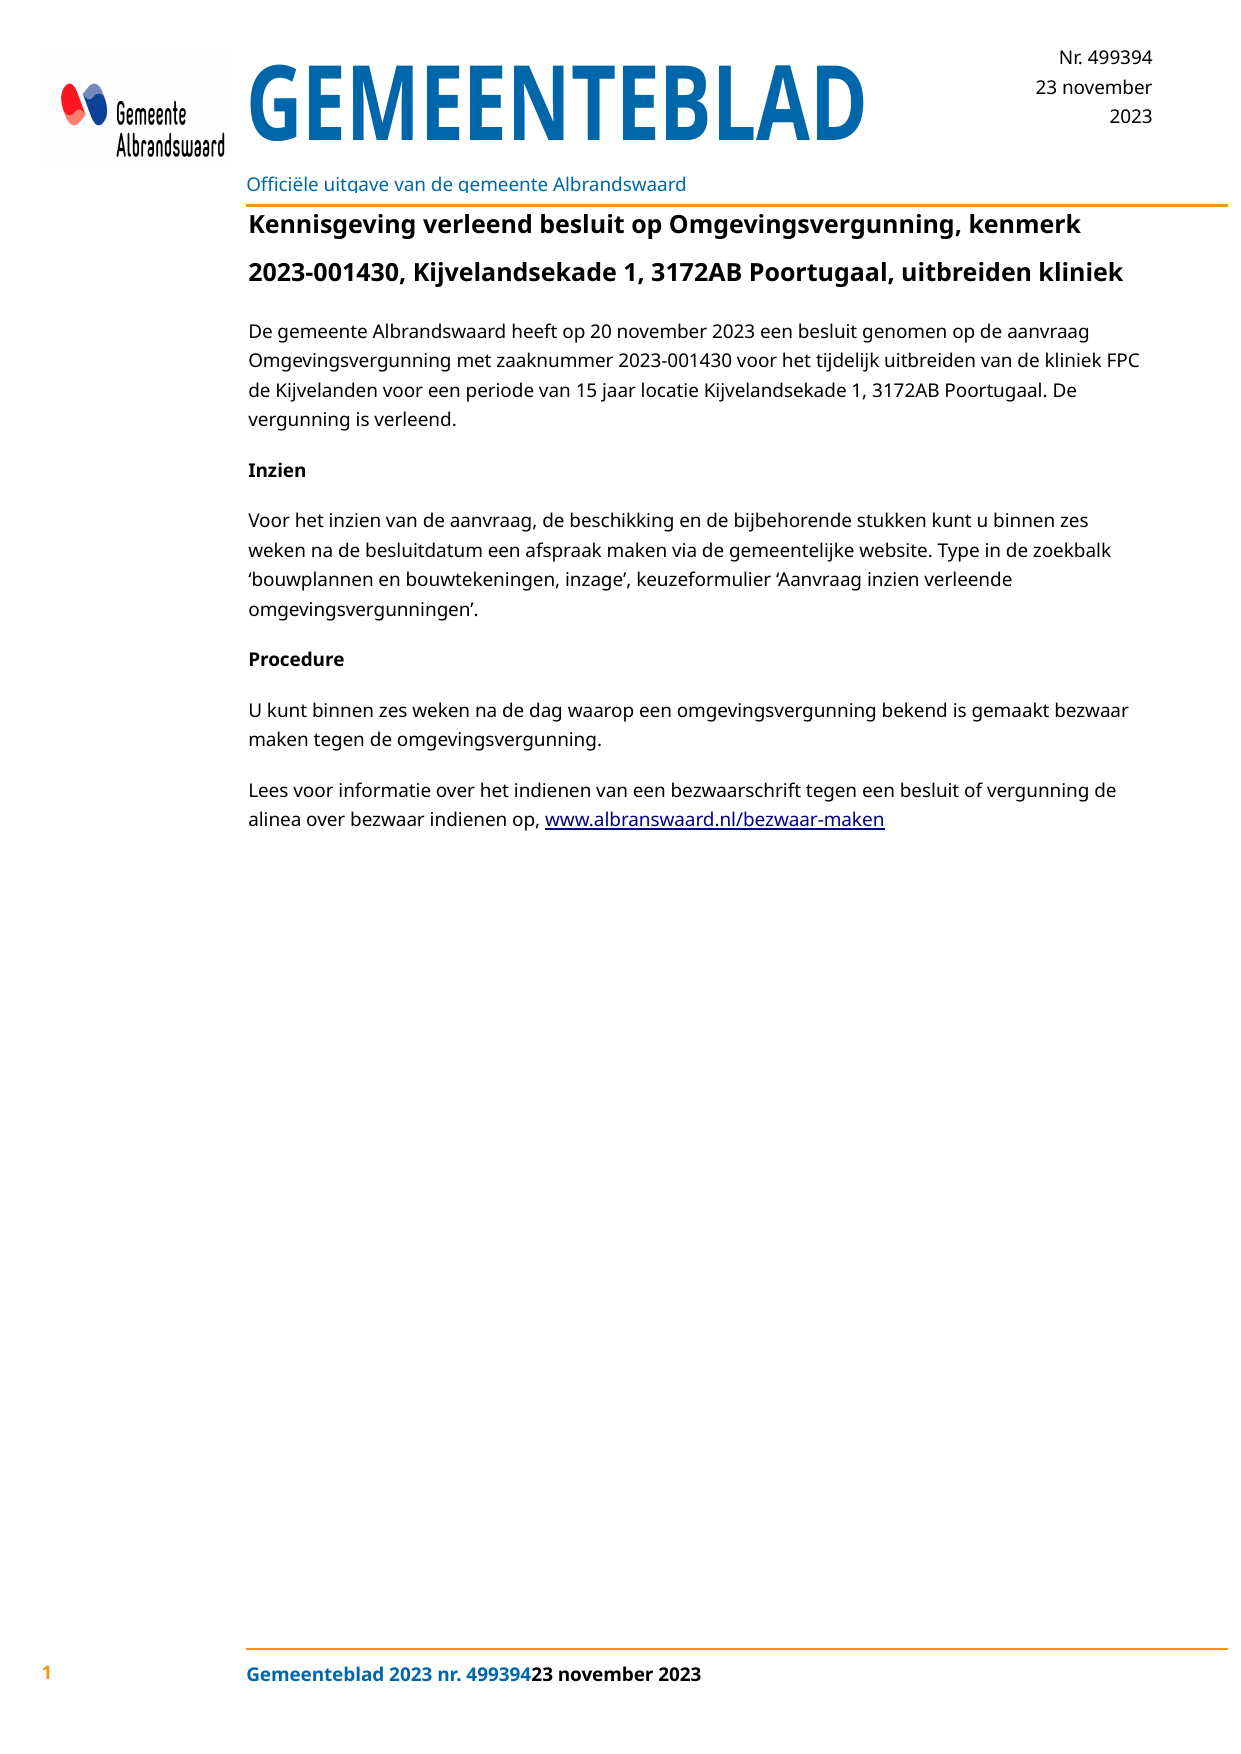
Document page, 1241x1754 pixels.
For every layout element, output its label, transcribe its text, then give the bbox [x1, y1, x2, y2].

text Voor het inzien van de aanvraag, de beschikking en de bijbehorende stukken kunt u binnen zes weken na de besluitdatum een afspraak maken via de gemeentelijke website. Type in de zoekbalk ‘bouwplannen en bouwtekeningen, inzage’, keuzeformulier ‘Aanvraag inzien verleende omgevingsvergunningen’. [248, 507, 1152, 622]
text Lees voor informatie over het indienen van een bezwaarschrift tegen een besluit of vergunning de alinea over bezwaar indienen op, www.albranswaard.nl/bezwaar-maken [248, 777, 1152, 832]
text Kennisgeving verleend besluit op Omgevingsvergunning, kenmerk 2023-001430, Kijvelandsekade 1, 3172AB Poortugaal, uitbreiden kliniek [248, 207, 1152, 288]
text Inzien [248, 457, 1152, 483]
picture [41, 47, 231, 172]
text De gemeente Albrandswaard heeft op 20 november 2023 een besluit genomen op de aanvraag Omgevingsvergunning met zaaknummer 2023-001430 voor het tijdelijk uitbreiden van de kliniek FPC de Kijvelanden voor een periode van 15 jaar locatie Kijvelandsekade 1, 3172AB Poortugaal. De vergunning is verleend. [248, 318, 1152, 432]
text U kunt binnen zes weken na de dag waarop een omgevingsvergunning bekend is gemaakt bezwaar maken tegen de omgevingsvergunning. [248, 697, 1152, 752]
text Procedure [248, 647, 1152, 672]
